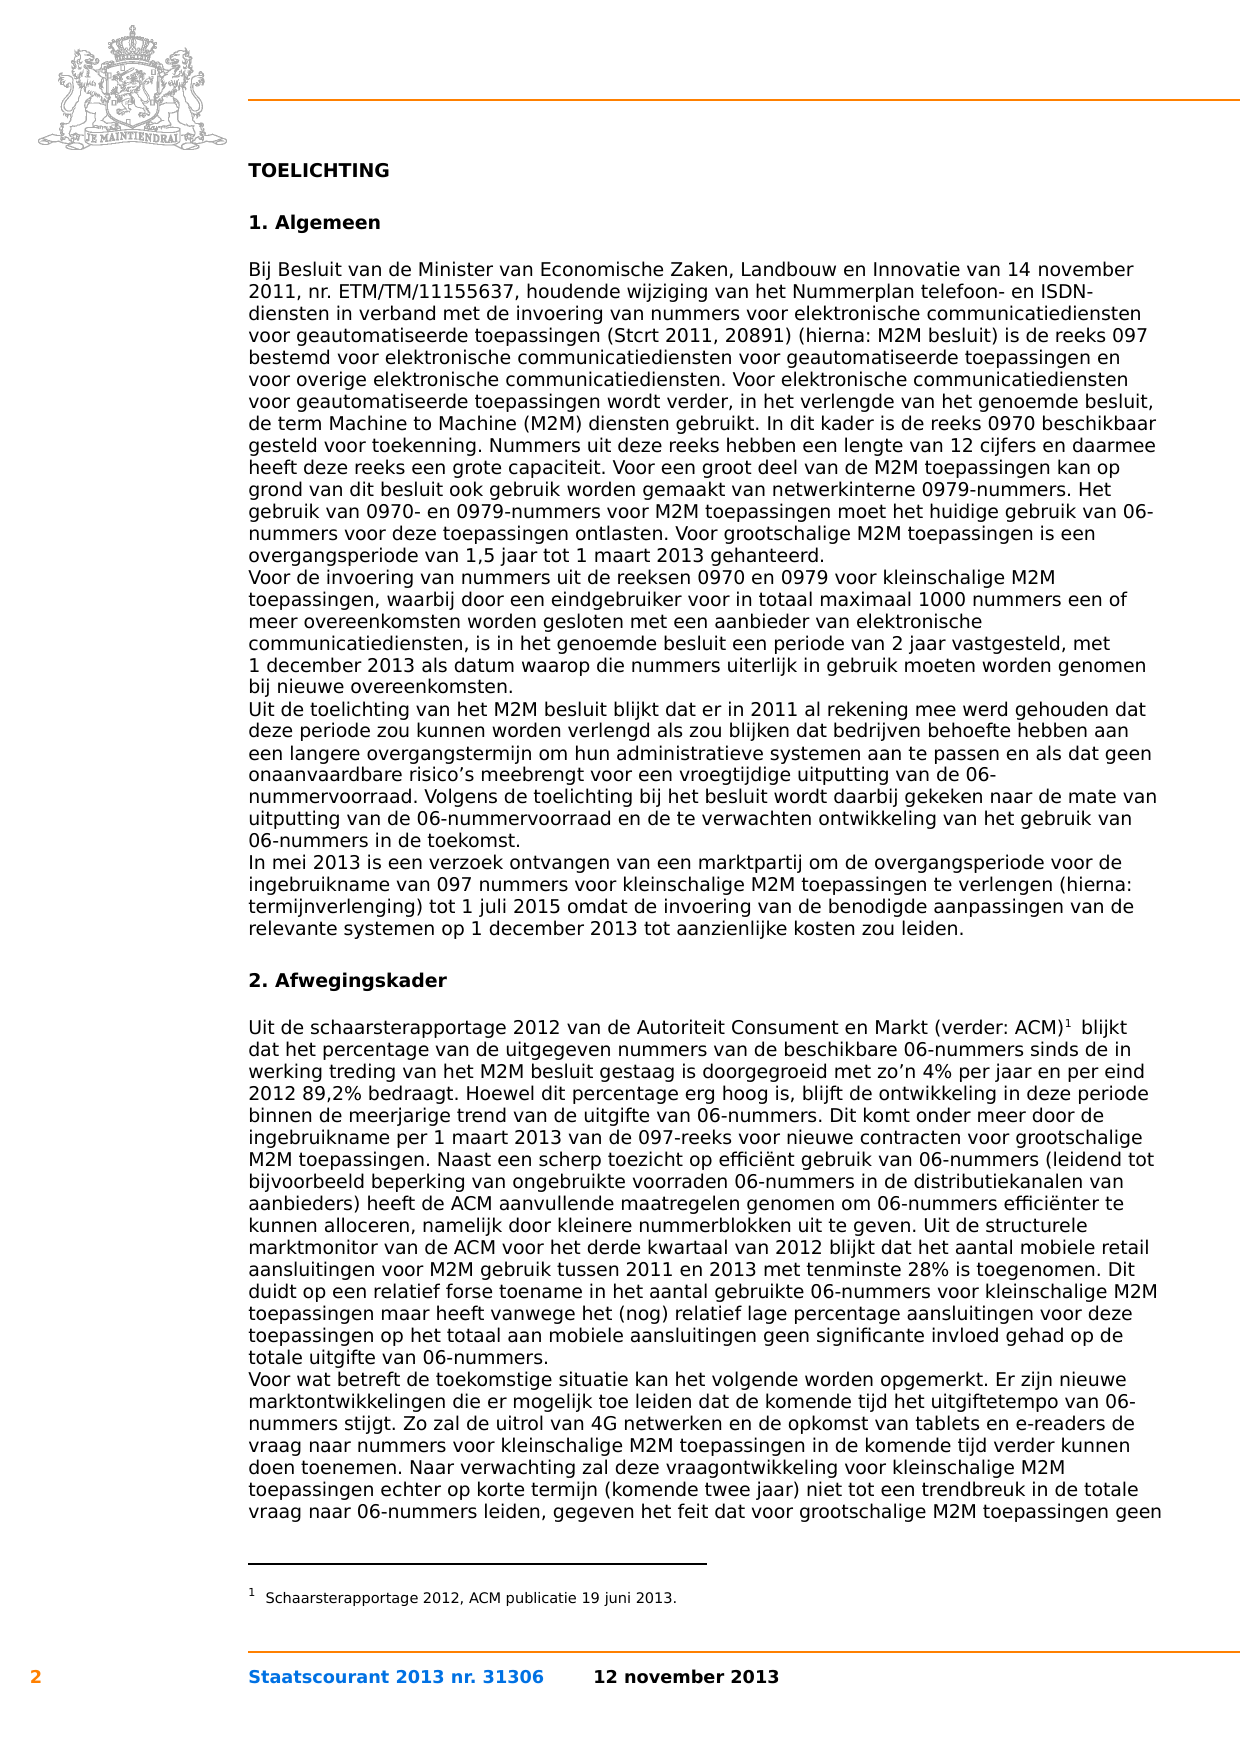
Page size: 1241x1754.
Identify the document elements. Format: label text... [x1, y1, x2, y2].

subtitle TOELICHTING [248, 160, 1163, 182]
picture [38, 25, 227, 150]
text Voor wat betreft de toekomstige situatie kan het volgende worden opgemerkt. Er zijn nieuwe marktontwikkelingen die er mogelijk toe leiden dat de komende tijd het uitgiftetempo van 06-nummers stijgt. Zo zal de uitrol van 4G netwerken en de opkomst van tablets en e-readers de vraag naar nummers voor kleinschalige M2M toepassingen in de komende tijd verder kunnen doen toenemen. Naar verwachting zal deze vraagontwikkeling voor kleinschalige M2M toepassingen echter op korte termijn (komende twee jaar) niet tot een trendbreuk in de totale vraag naar 06-nummers leiden, gegeven het feit dat voor grootschalige M2M toepassingen geen [248, 1369, 1163, 1523]
text Voor de invoering van nummers uit de reeksen 0970 en 0979 voor kleinschalige M2M toepassingen, waarbij door een eindgebruiker voor in totaal maximaal 1000 nummers een of meer overeenkomsten worden gesloten met een aanbieder van elektronische communicatiediensten, is in het genoemde besluit een periode van 2 jaar vastgesteld, met 1 december 2013 als datum waarop die nummers uiterlijk in gebruik moeten worden genomen bij nieuwe overeenkomsten. [248, 567, 1163, 698]
text Uit de toelichting van het M2M besluit blijkt dat er in 2011 al rekening mee werd gehouden dat deze periode zou kunnen worden verlengd als zou blijken dat bedrijven behoefte hebben aan een langere overgangstermijn om hun administratieve systemen aan te passen en als dat geen onaanvaardbare risico’s meebrengt voor een vroegtijdige uitputting van de 06-nummervoorraad. Volgens de toelichting bij het besluit wordt daarbij gekeken naar de mate van uitputting van de 06-nummervoorraad en de te verwachten ontwikkeling van het gebruik van 06-nummers in de toekomst. [248, 698, 1163, 852]
subtitle 1. Algemeen [248, 212, 1163, 234]
text In mei 2013 is een verzoek ontvangen van een marktpartij om de overgangsperiode voor de ingebruikname van 097 nummers voor kleinschalige M2M toepassingen te verlengen (hierna: termijnverlenging) tot 1 juli 2015 omdat de invoering van de benodigde aanpassingen van de relevante systemen op 1 december 2013 tot aanzienlijke kosten zou leiden. [248, 852, 1163, 940]
text Bij Besluit van de Minister van Economische Zaken, Landbouw en Innovatie van 14 november 2011, nr. ETM/TM/11155637, houdende wijziging van het Nummerplan telefoon- en ISDN-diensten in verband met de invoering van nummers voor elektronische communicatiediensten voor geautomatiseerde toepassingen (Stcrt 2011, 20891) (hierna: M2M besluit) is de reeks 097 bestemd voor elektronische communicatiediensten voor geautomatiseerde toepassingen en voor overige elektronische communicatiediensten. Voor elektronische communicatiediensten voor geautomatiseerde toepassingen wordt verder, in het verlengde van het genoemde besluit, de term Machine to Machine (M2M) diensten gebruikt. In dit kader is de reeks 0970 beschikbaar gesteld voor toekenning. Nummers uit deze reeks hebben een lengte van 12 cijfers en daarmee heeft deze reeks een grote capaciteit. Voor een groot deel van de M2M toepassingen kan op grond van dit besluit ook gebruik worden gemaakt van netwerkinterne 0979-nummers. Het gebruik van 0970- en 0979-nummers voor M2M toepassingen moet het huidige gebruik van 06-nummers voor deze toepassingen ontlasten. Voor grootschalige M2M toepassingen is een overgangsperiode van 1,5 jaar tot 1 maart 2013 gehanteerd. [248, 259, 1163, 567]
subtitle 2. Afwegingskader [248, 970, 1163, 992]
text Uit de schaarsterapportage 2012 van de Autoriteit Consument en Markt (verder: ACM) blijkt dat het percentage van de uitgegeven nummers van de beschikbare 06-nummers sinds de in werking treding van het M2M besluit gestaag is doorgegroeid met zo’n 4% per jaar en per eind 2012 89,2% bedraagt. Hoewel dit percentage erg hoog is, blijft de ontwikkeling in deze periode binnen de meerjarige trend van de uitgifte van 06-nummers. Dit komt onder meer door de ingebruikname per 1 maart 2013 van de 097-reeks voor nieuwe contracten voor grootschalige M2M toepassingen. Naast een scherp toezicht op efficiënt gebruik van 06-nummers (leidend tot bijvoorbeeld beperking van ongebruikte voorraden 06-nummers in de distributiekanalen van aanbieders) heeft de ACM aanvullende maatregelen genomen om 06-nummers efficiënter te kunnen alloceren, namelijk door kleinere nummerblokken uit te geven. Uit de structurele marktmonitor van de ACM voor het derde kwartaal van 2012 blijkt dat het aantal mobiele retail aansluitingen voor M2M gebruik tussen 2011 en 2013 met tenminste 28% is toegenomen. Dit duidt op een relatief forse toename in het aantal gebruikte 06-nummers voor kleinschalige M2M toepassingen maar heeft vanwege het (nog) relatief lage percentage aansluitingen voor deze toepassingen op het totaal aan mobiele aansluitingen geen significante invloed gehad op de totale uitgifte van 06-nummers. [248, 1017, 1163, 1369]
text Schaarsterapportage 2012, ACM publicatie 19 juni 2013. [248, 1586, 1163, 1608]
